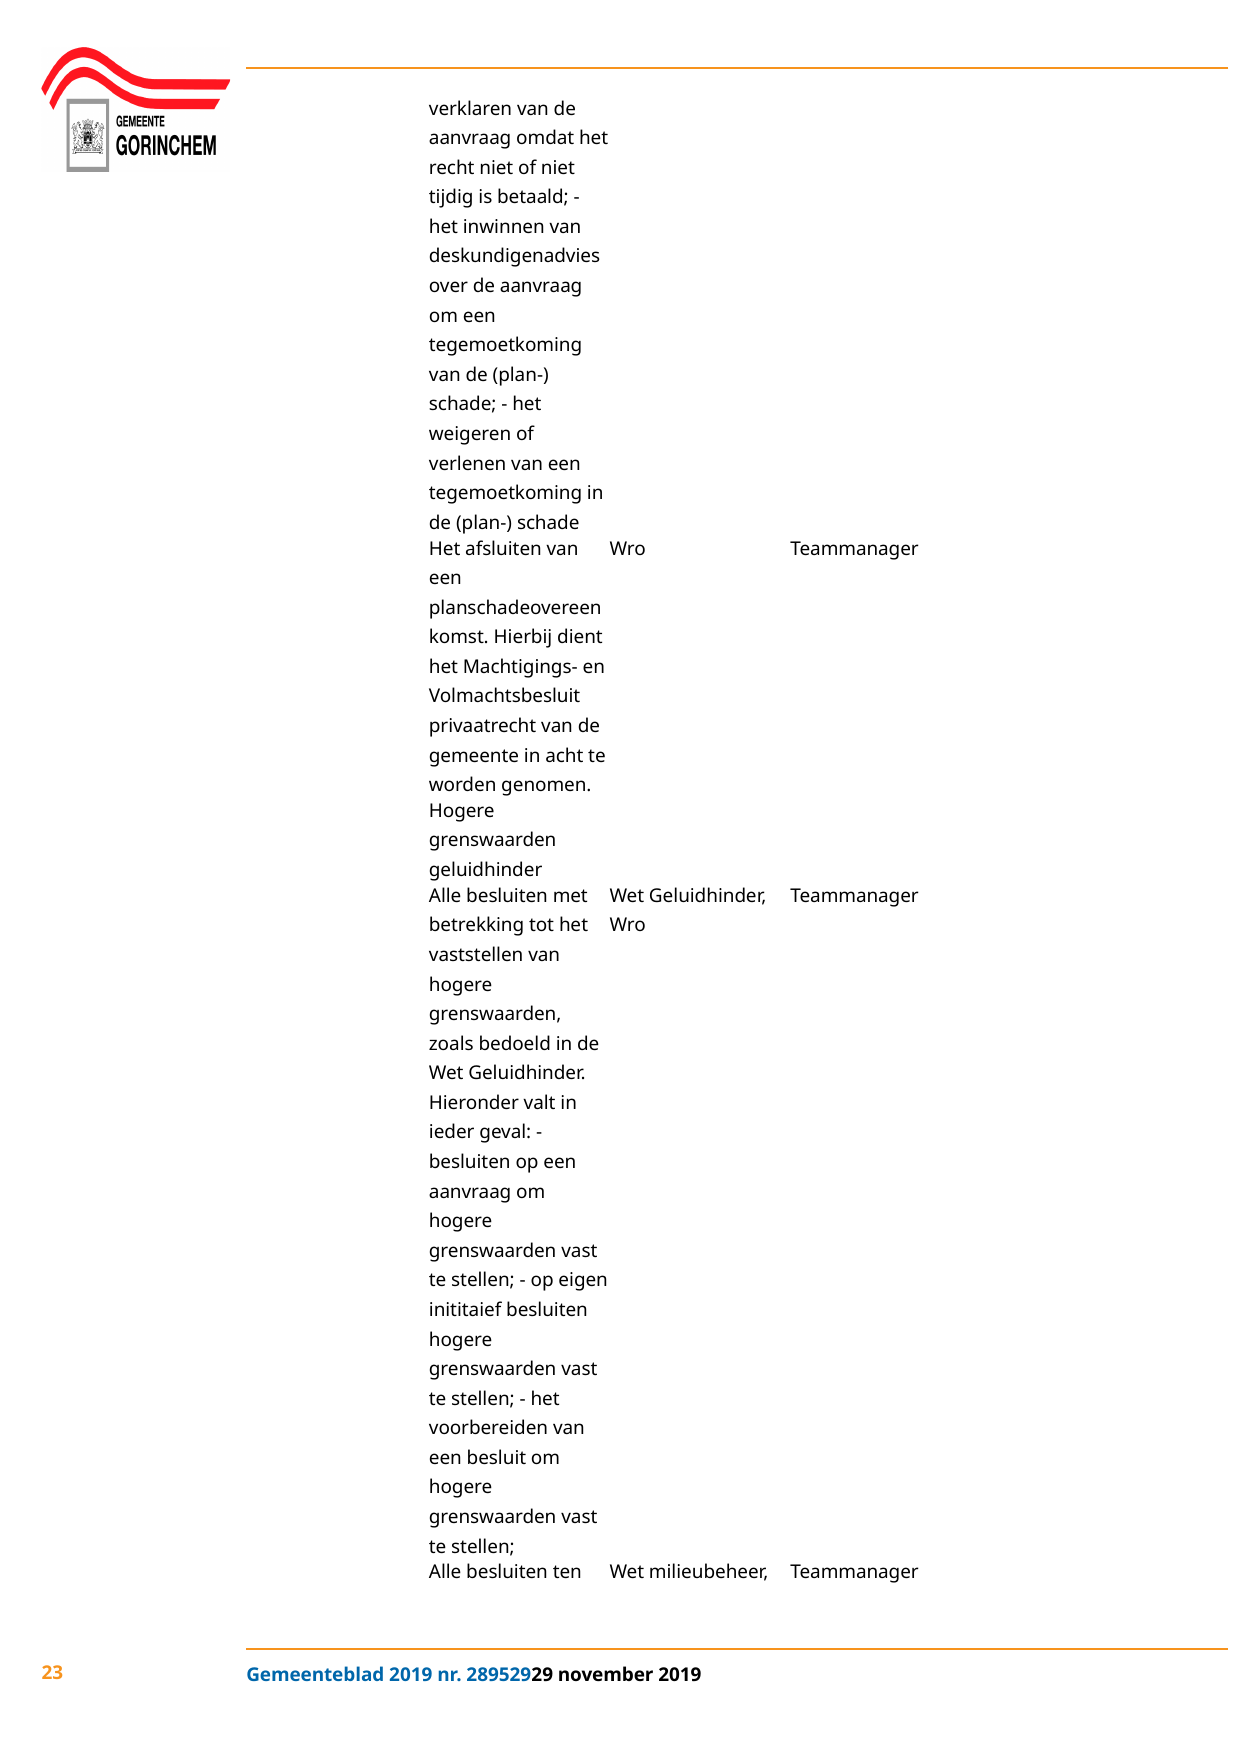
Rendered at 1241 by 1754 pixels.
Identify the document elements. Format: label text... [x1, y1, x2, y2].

table_cell verklaren van de aanvraag omdat het recht niet of niet tijdig is betaald; - het inwinnen van deskundigenadvies over de aanvraag om een tegemoetkoming van de (plan-) schade; - het weigeren of verlenen van een tegemoetkoming in de (plan-) schade [429, 95, 609, 535]
table_cell [248, 95, 429, 535]
table_cell [971, 535, 1152, 797]
table_cell [971, 797, 1152, 882]
table_cell [609, 797, 790, 882]
table_cell Teammanager [790, 1559, 971, 1584]
table_cell Alle besluiten met betrekking tot het vaststellen van hogere grenswaarden, zoals bedoeld in de Wet Geluidhinder. Hieronder valt in ieder geval: - besluiten op een aanvraag om hogere grenswaarden vast te stellen; - op eigen inititaief besluiten hogere grenswaarden vast te stellen; - het voorbereiden van een besluit om hogere grenswaarden vast te stellen; [429, 882, 609, 1558]
picture [41, 47, 231, 172]
table_cell [248, 882, 429, 1558]
table_cell Wet milieubeheer, [609, 1559, 790, 1584]
table_cell [248, 1559, 429, 1584]
table_cell Hogere grenswaarden geluidhinder [429, 797, 609, 882]
table_cell Wet Geluidhinder, Wro [609, 882, 790, 1558]
table_cell Het afsluiten van een planschadeovereenkomst. Hierbij dient het Machtigings- en Volmachtsbesluit privaatrecht van de gemeente in acht te worden genomen. [429, 535, 609, 797]
table_cell [248, 797, 429, 882]
table_cell Teammanager [790, 882, 971, 1558]
table_cell Wro [609, 535, 790, 797]
table_cell [248, 535, 429, 797]
table_cell Teammanager [790, 535, 971, 797]
table_cell [609, 95, 790, 535]
table_cell [971, 1559, 1152, 1584]
table_cell [971, 882, 1152, 1558]
table_cell [790, 797, 971, 882]
table_cell [971, 95, 1152, 535]
table_cell [790, 95, 971, 535]
table_cell Alle besluiten ten [429, 1559, 609, 1584]
